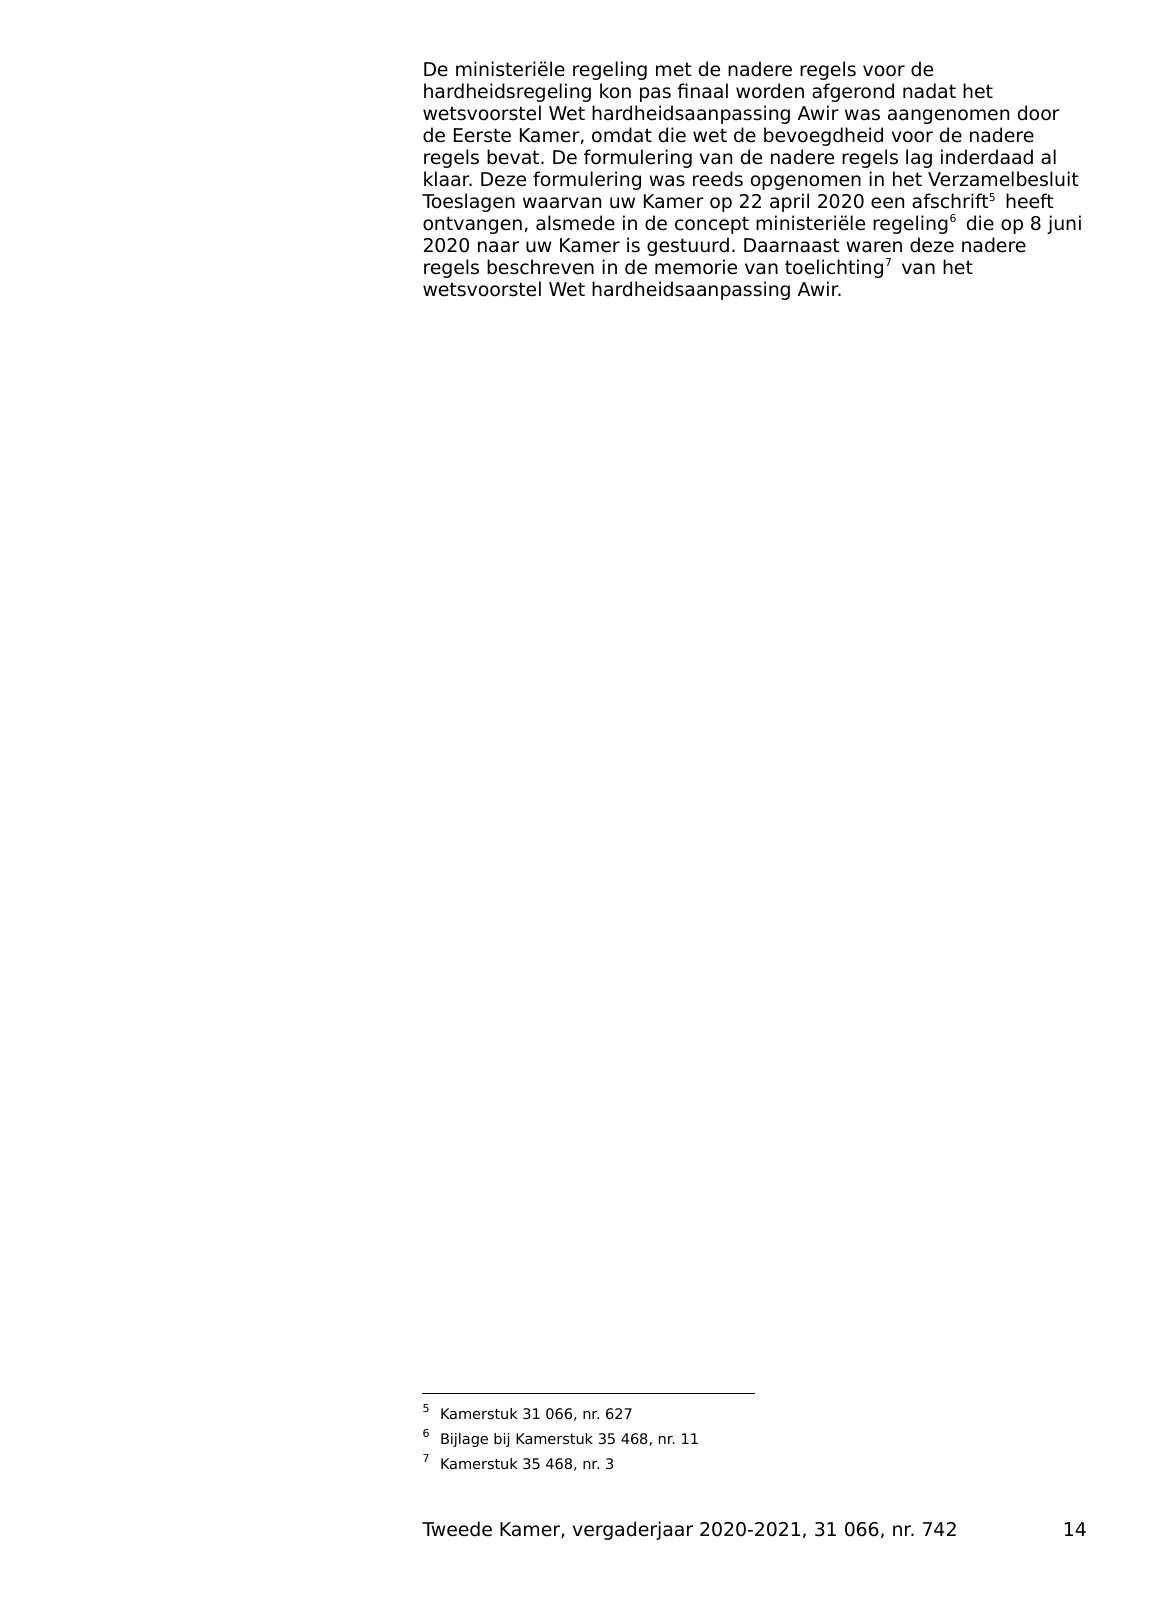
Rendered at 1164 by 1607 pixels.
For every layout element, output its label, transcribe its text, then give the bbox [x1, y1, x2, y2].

text Bijlage bij Kamerstuk 35 468, nr. 11 [422, 1427, 1087, 1449]
text Kamerstuk 35 468, nr. 3 [422, 1452, 1087, 1474]
text Kamerstuk 31 066, nr. 627 [422, 1402, 1087, 1424]
text De ministeriële regeling met de nadere regels voor de hardheidsregeling kon pas finaal worden afgerond nadat het wetsvoorstel Wet hardheidsaanpassing Awir was aangenomen door de Eerste Kamer, omdat die wet de bevoegdheid voor de nadere regels bevat. De formulering van de nadere regels lag inderdaad al klaar. Deze formulering was reeds opgenomen in het Verzamelbesluit Toeslagen waarvan uw Kamer op 22 april 2020 een afschrift heeft ontvangen, alsmede in de concept ministeriële regeling die op 8 juni 2020 naar uw Kamer is gestuurd. Daarnaast waren deze nadere regels beschreven in de memorie van toelichting van het wetsvoorstel Wet hardheidsaanpassing Awir. [422, 59, 1087, 301]
